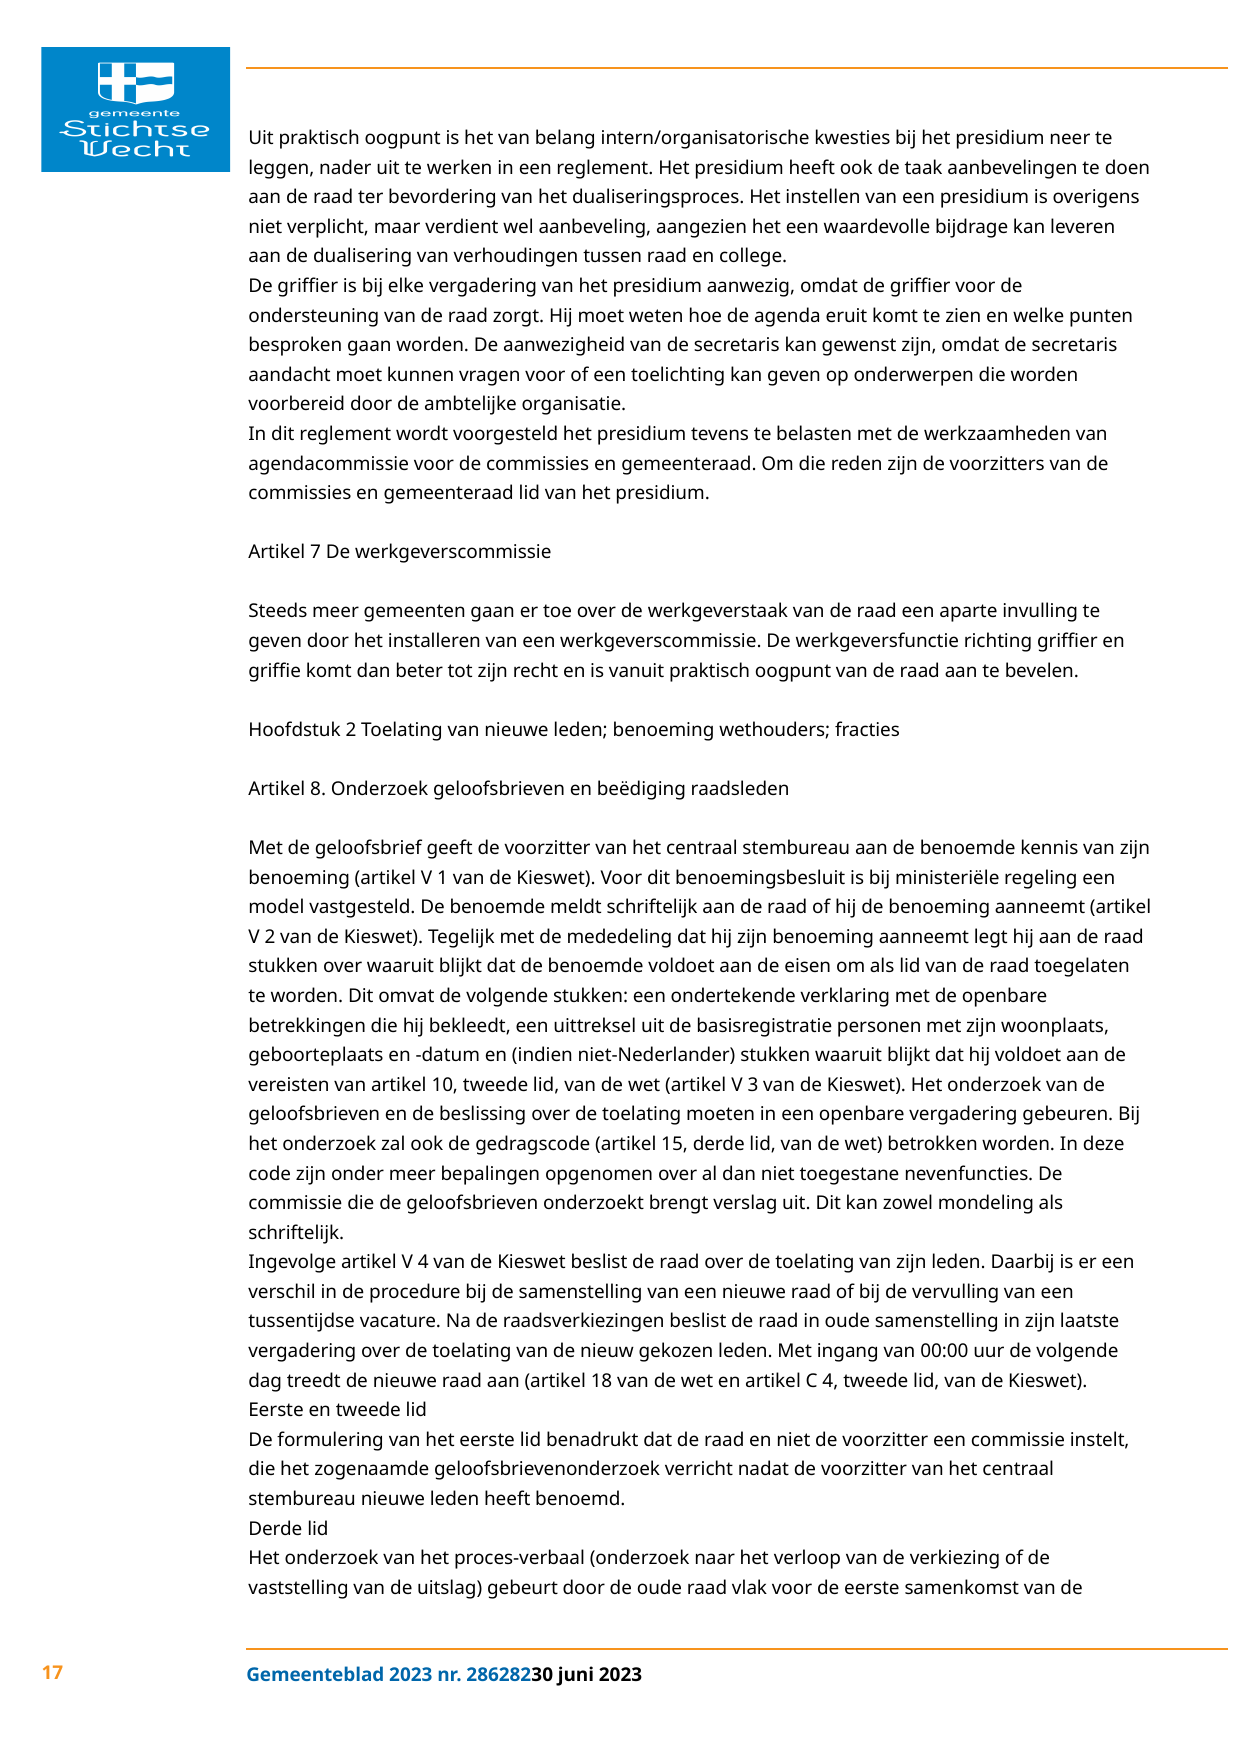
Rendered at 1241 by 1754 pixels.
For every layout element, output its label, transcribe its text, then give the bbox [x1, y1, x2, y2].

text De formulering van het eerste lid benadrukt dat de raad en niet de voorzitter een commissie instelt, die het zogenaamde geloofsbrievenonderzoek verricht nadat de voorzitter van het centraal stembureau nieuwe leden heeft benoemd. [248, 1426, 1152, 1511]
text Eerste en tweede lid [248, 1396, 1152, 1422]
text Artikel 8. Onderzoek geloofsbrieven en beëdiging raadsleden [248, 775, 1152, 801]
text Derde lid [248, 1515, 1152, 1541]
text Steeds meer gemeenten gaan er toe over de werkgeverstaak van de raad een aparte invulling te geven door het installeren van een werkgeverscommissie. De werkgeversfunctie richting griffier en griffie komt dan beter tot zijn recht en is vanuit praktisch oogpunt van de raad aan te bevelen. [248, 598, 1152, 683]
text Hoofdstuk 2 Toelating van nieuwe leden; benoeming wethouders; fracties [248, 716, 1152, 742]
picture [99, 63, 135, 101]
text Met de geloofsbrief geeft de voorzitter van het centraal stembureau aan de benoemde kennis van zijn benoeming (artikel V 1 van de Kieswet). Voor dit benoemingsbesluit is bij ministeriële regeling een model vastgesteld. De benoemde meldt schriftelijk aan de raad of hij de benoeming aanneemt (artikel V 2 van de Kieswet). Tegelijk met de mededeling dat hij zijn benoeming aanneemt legt hij aan de raad stukken over waaruit blijkt dat de benoemde voldoet aan de eisen om als lid van de raad toegelaten te worden. Dit omvat de volgende stukken: een ondertekende verklaring met de openbare betrekkingen die hij bekleedt, een uittreksel uit de basisregistratie personen met zijn woonplaats, geboorteplaats en -datum en (indien niet-Nederlander) stukken waaruit blijkt dat hij voldoet aan de vereisten van artikel 10, tweede lid, van de wet (artikel V 3 van de Kieswet). Het onderzoek van de geloofsbrieven en de beslissing over de toelating moeten in een openbare vergadering gebeuren. Bij het onderzoek zal ook de gedragscode (artikel 15, derde lid, van de wet) betrokken worden. In deze code zijn onder meer bepalingen opgenomen over al dan niet toegestane nevenfuncties. De commissie die de geloofsbrieven onderzoekt brengt verslag uit. Dit kan zowel mondeling als schriftelijk. [248, 834, 1152, 1245]
text Ingevolge artikel V 4 van de Kieswet beslist de raad over de toelating van zijn leden. Daarbij is er een verschil in de procedure bij de samenstelling van een nieuwe raad of bij de vervulling van een tussentijdse vacature. Na de raadsverkiezingen beslist de raad in oude samenstelling in zijn laatste vergadering over de toelating van de nieuw gekozen leden. Met ingang van 00:00 uur de volgende dag treedt de nieuwe raad aan (artikel 18 van de wet en artikel C 4, tweede lid, van de Kieswet). [248, 1248, 1152, 1393]
text Uit praktisch oogpunt is het van belang intern/organisatorische kwesties bij het presidium neer te leggen, nader uit te werken in een reglement. Het presidium heeft ook de taak aanbevelingen te doen aan de raad ter bevordering van het dualiseringsproces. Het instellen van een presidium is overigens niet verplicht, maar verdient wel aanbeveling, aangezien het een waardevolle bijdrage kan leveren aan de dualisering van verhoudingen tussen raad en college. [248, 124, 1152, 268]
text De griffier is bij elke vergadering van het presidium aanwezig, omdat de griffier voor de ondersteuning van de raad zorgt. Hij moet weten hoe de agenda eruit komt te zien en welke punten besproken gaan worden. De aanwezigheid van de secretaris kan gewenst zijn, omdat de secretaris aandacht moet kunnen vragen voor of een toelichting kan geven op onderwerpen die worden voorbereid door de ambtelijke organisatie. [248, 272, 1152, 416]
picture [137, 63, 174, 103]
text In dit reglement wordt voorgesteld het presidium tevens te belasten met de werkzaamheden van agendacommissie voor de commissies en gemeenteraad. Om die reden zijn de voorzitters van de commissies en gemeenteraad lid van het presidium. [248, 420, 1152, 505]
text Het onderzoek van het proces-verbaal (onderzoek naar het verloop van de verkiezing of de vaststelling van de uitslag) gebeurt door de oude raad vlak voor de eerste samenkomst van de [248, 1544, 1152, 1600]
text Artikel 7 De werkgeverscommissie [248, 538, 1152, 564]
